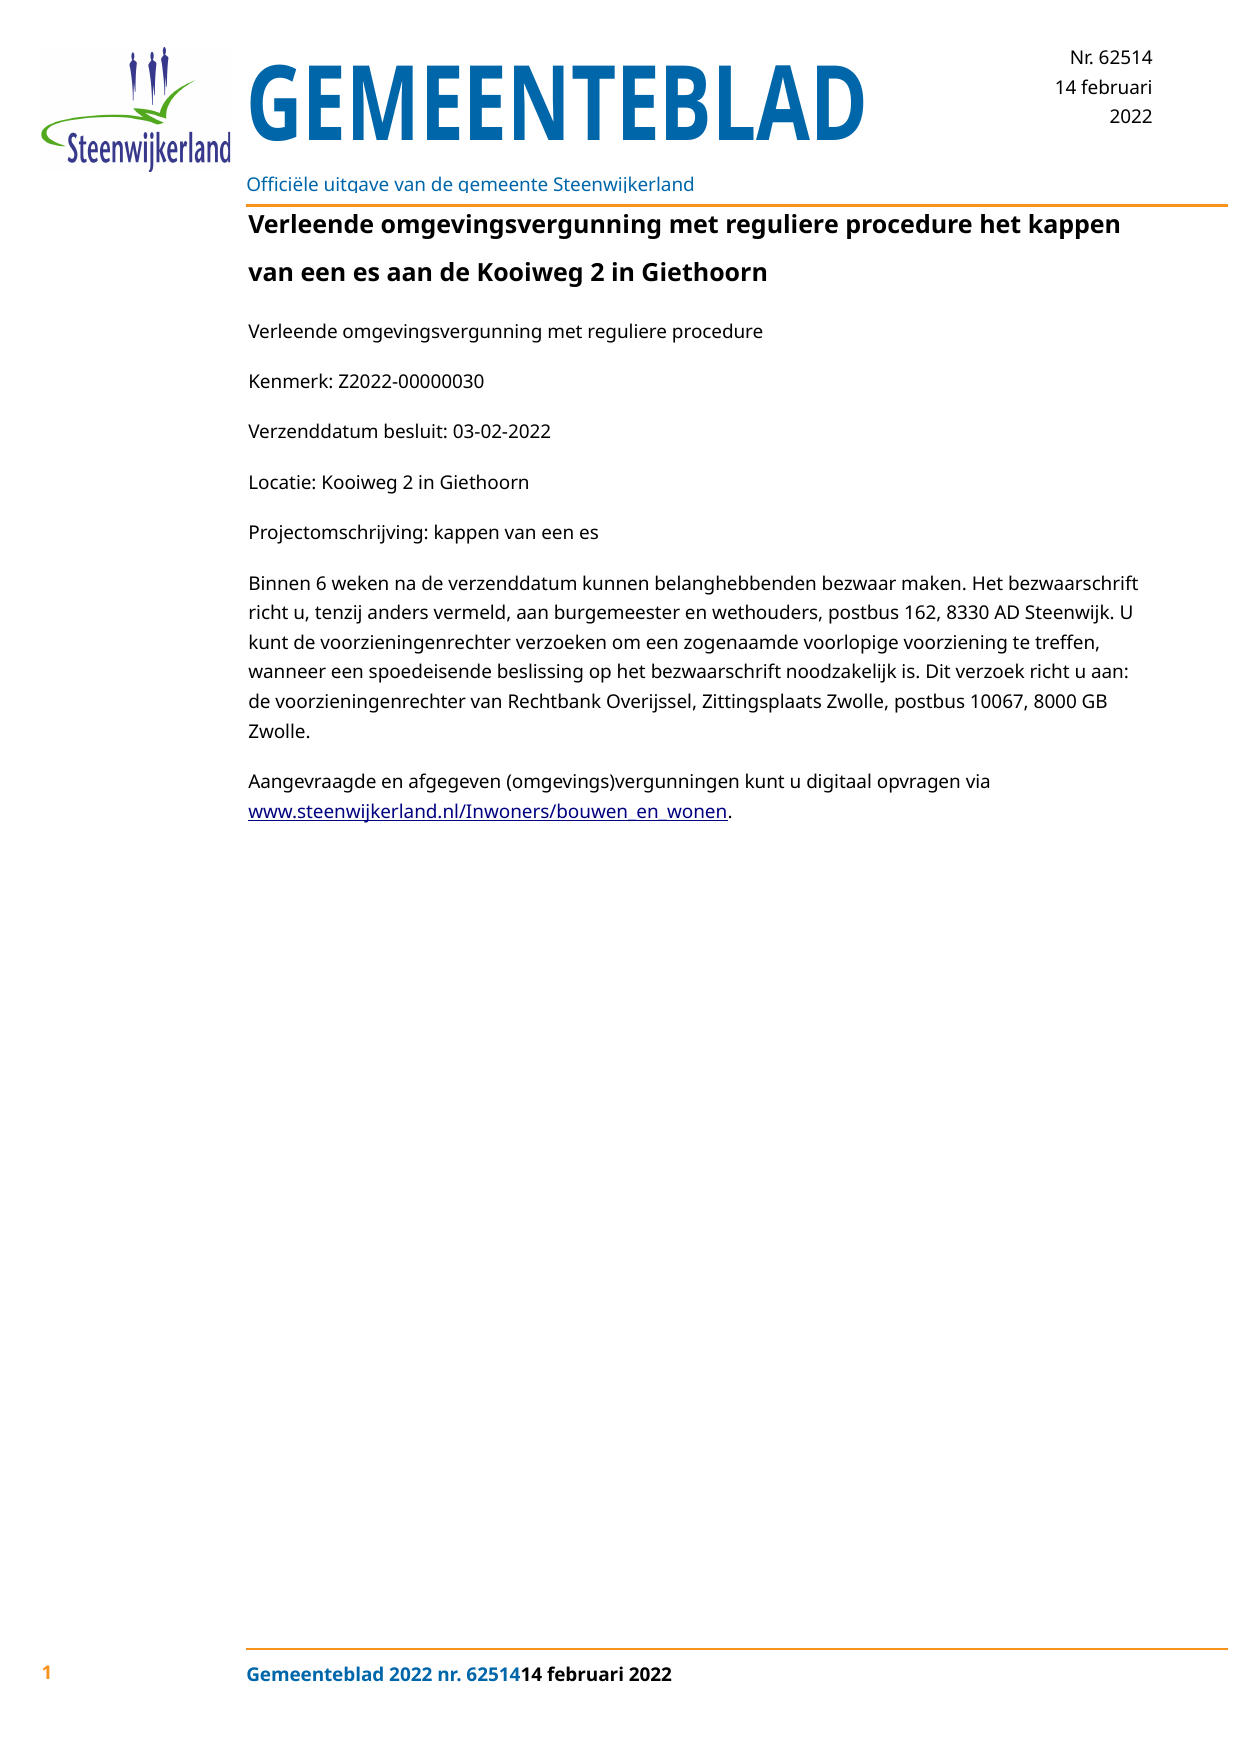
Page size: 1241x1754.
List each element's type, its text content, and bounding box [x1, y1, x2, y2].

text Verleende omgevingsvergunning met reguliere procedure het kappen van een es aan de Kooiweg 2 in Giethoorn [248, 207, 1152, 288]
text Verleende omgevingsvergunning met reguliere procedure [248, 318, 1152, 344]
picture [41, 47, 231, 172]
text Projectomschrijving: kappen van een es [248, 519, 1152, 545]
text Locatie: Kooiweg 2 in Giethoorn [248, 469, 1152, 495]
text Binnen 6 weken na de verzenddatum kunnen belanghebbenden bezwaar maken. Het bezwaarschrift richt u, tenzij anders vermeld, aan burgemeester en wethouders, postbus 162, 8330 AD Steenwijk. U kunt de voorzieningenrechter verzoeken om een zogenaamde voorlopige voorziening te treffen, wanneer een spoedeisende beslissing op het bezwaarschrift noodzakelijk is. Dit verzoek richt u aan: de voorzieningenrechter van Rechtbank Overijssel, Zittingsplaats Zwolle, postbus 10067, 8000 GB Zwolle. [248, 570, 1152, 744]
text Aangevraagde en afgegeven (omgevings)vergunningen kunt u digitaal opvragen via www.steenwijkerland.nl/Inwoners/bouwen_en_wonen. [248, 768, 1152, 824]
text Verzenddatum besluit: 03-02-2022 [248, 419, 1152, 444]
text Kenmerk: Z2022-00000030 [248, 368, 1152, 394]
